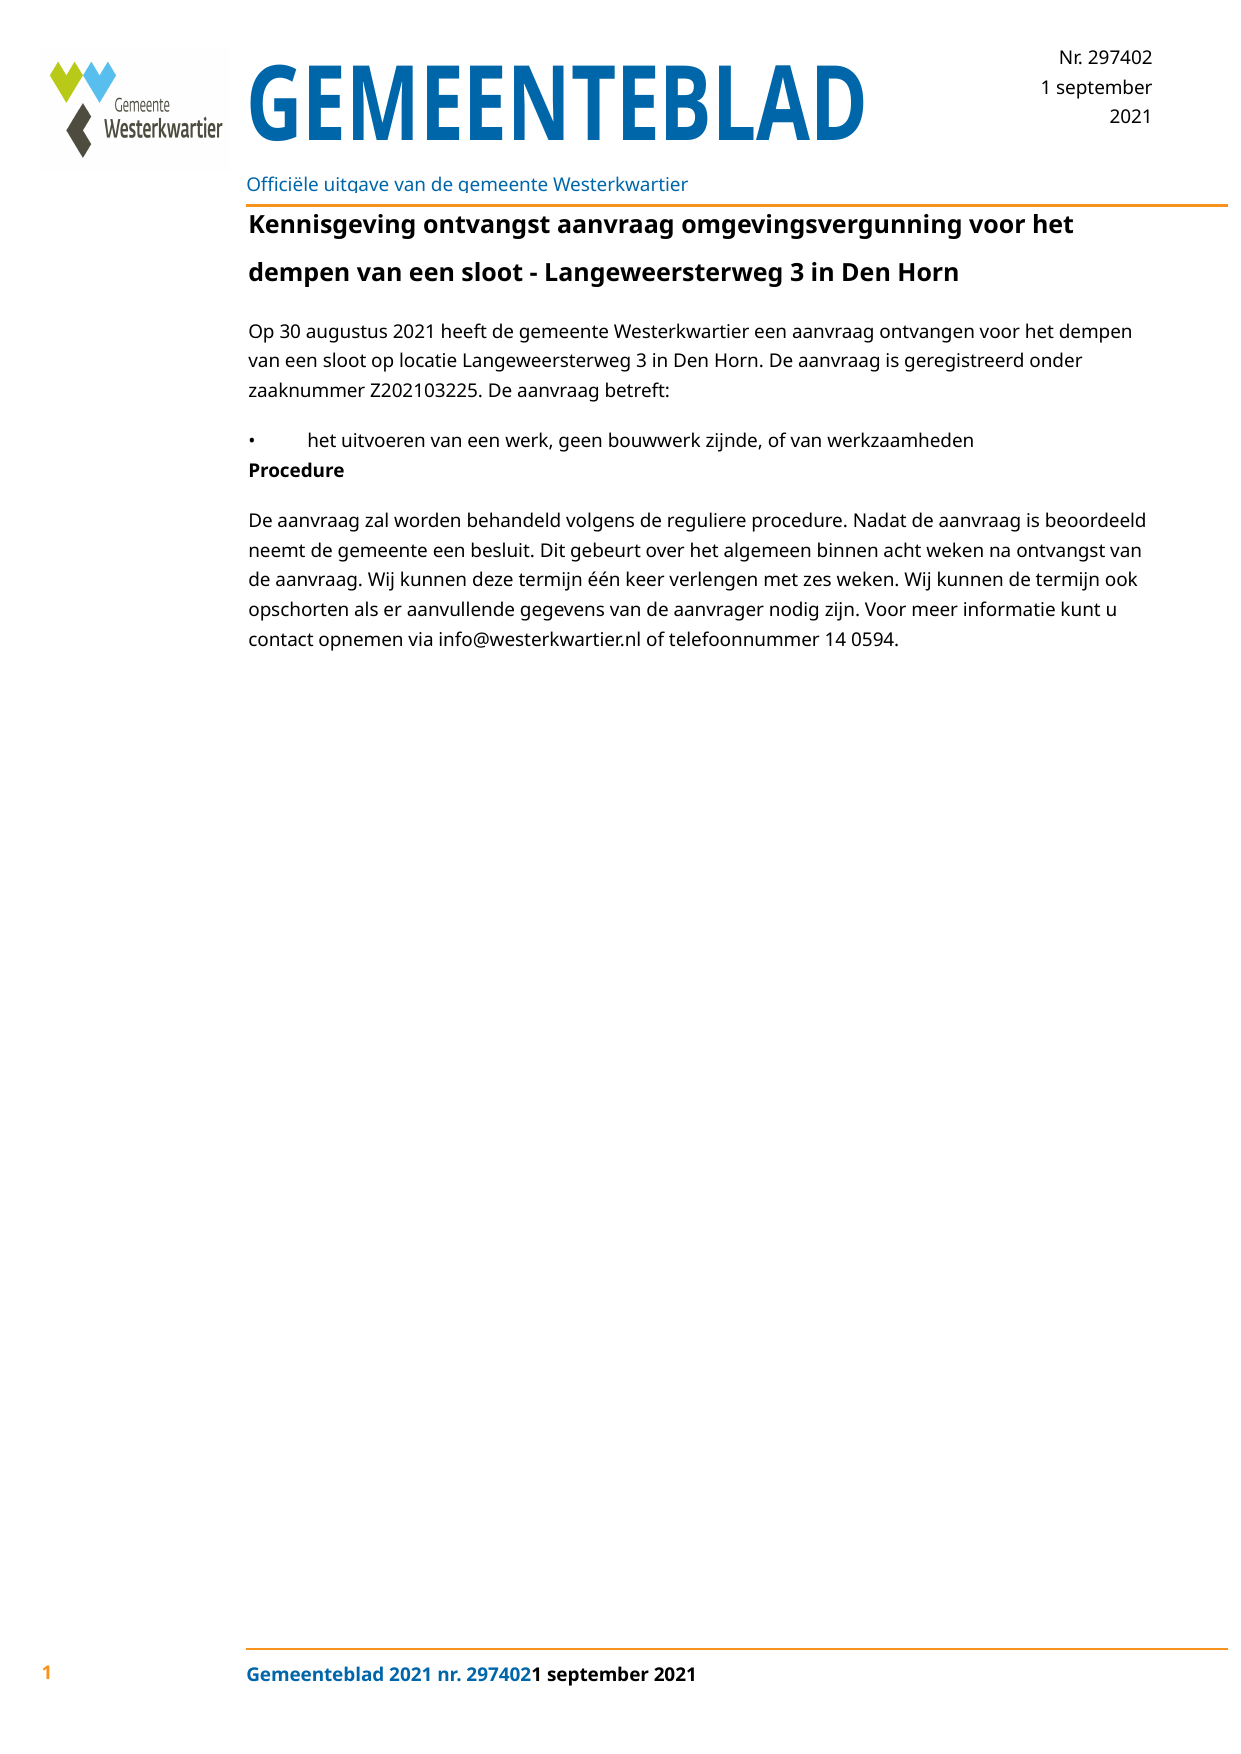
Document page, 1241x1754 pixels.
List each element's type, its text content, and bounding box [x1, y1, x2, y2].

text Kennisgeving ontvangst aanvraag omgevingsvergunning voor het dempen van een sloot - Langeweersterweg 3 in Den Horn [248, 207, 1152, 288]
list het uitvoeren van een werk, geen bouwwerk zijnde, of van werkzaamheden [248, 427, 1152, 453]
picture [41, 47, 231, 172]
text Procedure [248, 457, 1152, 483]
text De aanvraag zal worden behandeld volgens de reguliere procedure. Nadat de aanvraag is beoordeeld neemt de gemeente een besluit. Dit gebeurt over het algemeen binnen acht weken na ontvangst van de aanvraag. Wij kunnen deze termijn één keer verlengen met zes weken. Wij kunnen de termijn ook opschorten als er aanvullende gegevens van de aanvrager nodig zijn. Voor meer informatie kunt u contact opnemen via info@westerkwartier.nl of telefoonnummer 14 0594. [248, 507, 1152, 652]
text Op 30 augustus 2021 heeft de gemeente Westerkwartier een aanvraag ontvangen voor het dempen van een sloot op locatie Langeweersterweg 3 in Den Horn. De aanvraag is geregistreerd onder zaaknummer Z202103225. De aanvraag betreft: [248, 318, 1152, 403]
